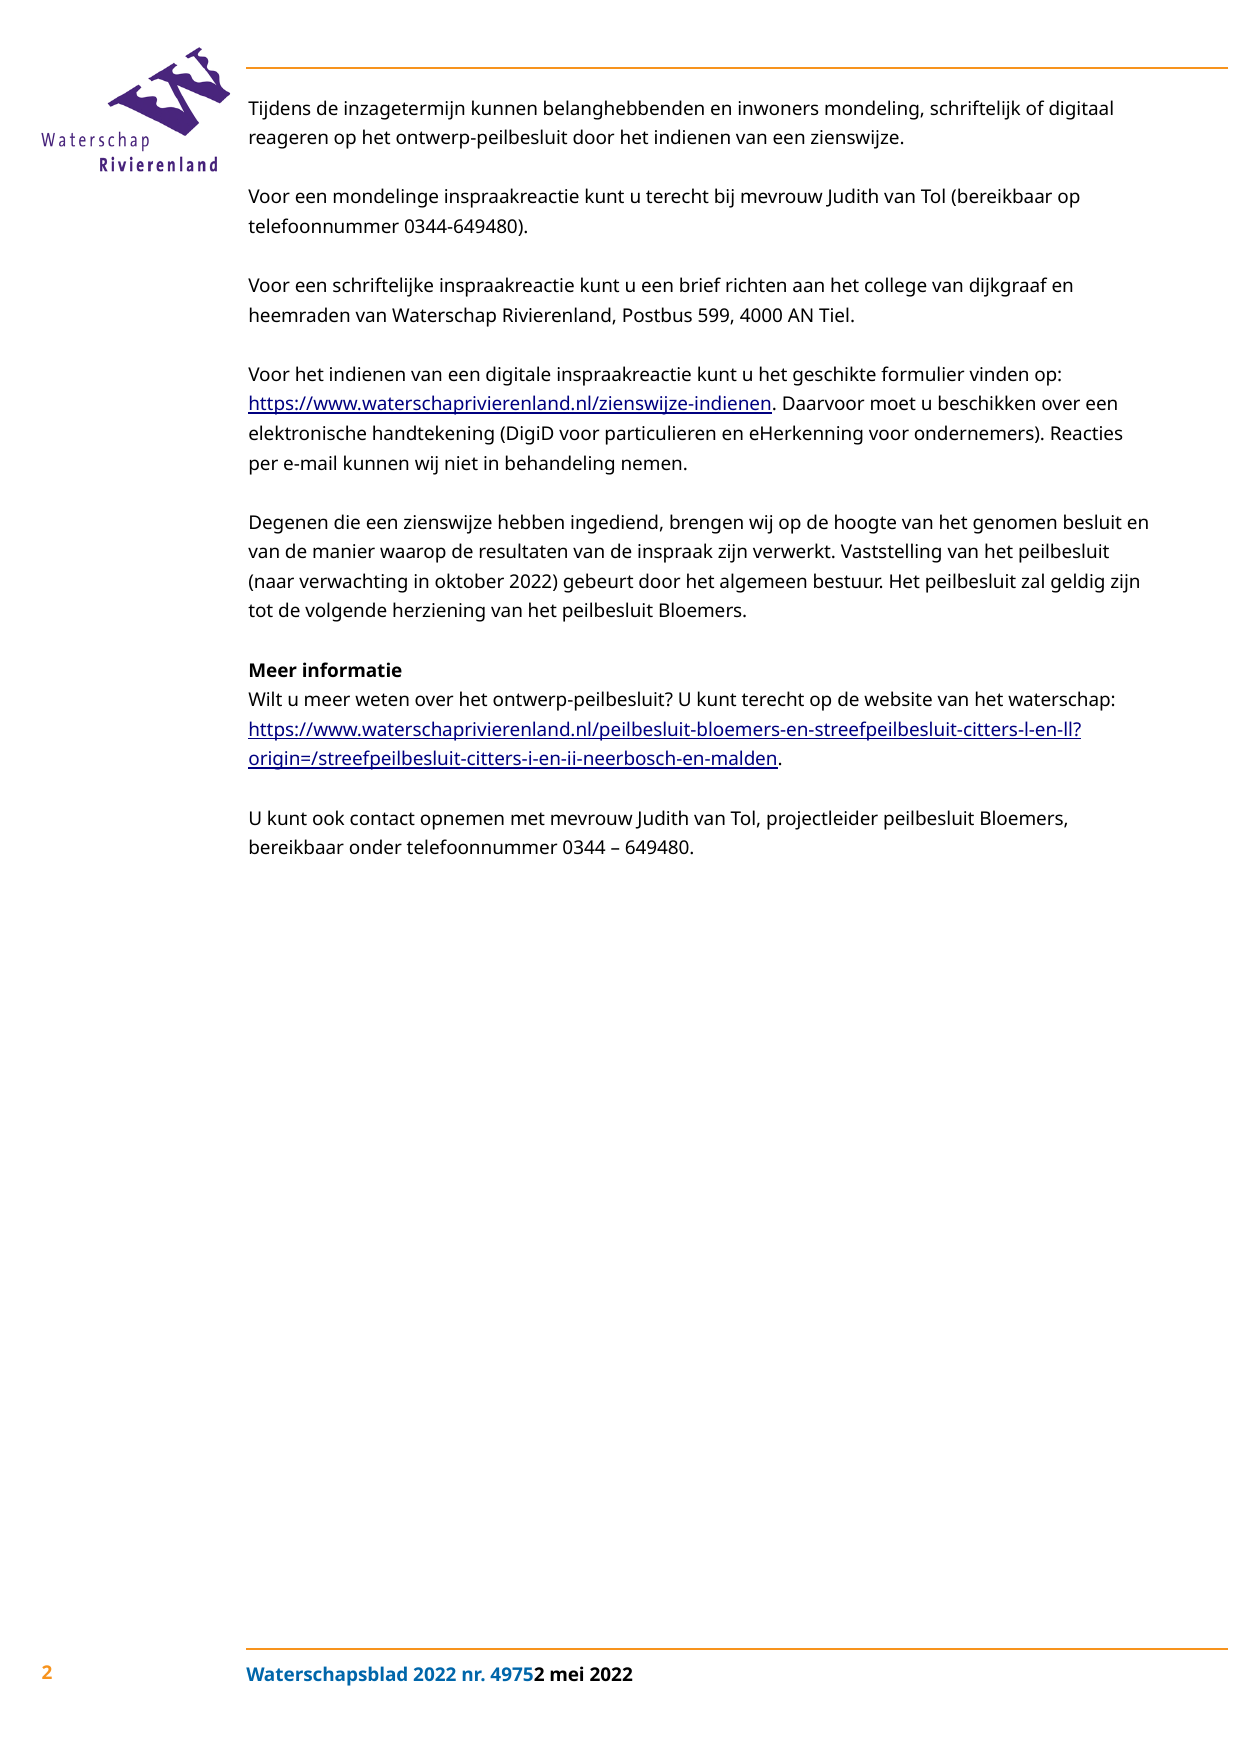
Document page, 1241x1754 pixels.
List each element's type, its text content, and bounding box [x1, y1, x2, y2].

text https://www.waterschaprivierenland.nl/peilbesluit-bloemers-en-streefpeilbesluit-citters-l-en-ll?origin=/streefpeilbesluit-citters-i-en-ii-neerbosch-en-malden. [248, 716, 1152, 771]
text U kunt ook contact opnemen met mevrouw Judith van Tol, projectleider peilbesluit Bloemers, bereikbaar onder telefoonnummer 0344 – 649480. [248, 805, 1152, 860]
text Voor een schriftelijke inspraakreactie kunt u een brief richten aan het college van dijkgraaf en heemraden van Waterschap Rivierenland, Postbus 599, 4000 AN Tiel. [248, 272, 1152, 328]
text Wilt u meer weten over het ontwerp-peilbesluit? U kunt terecht op de website van het waterschap: [248, 686, 1152, 712]
picture [41, 47, 231, 172]
text https://www.waterschaprivierenland.nl/zienswijze-indienen. Daarvoor moet u beschikken over een elektronische handtekening (DigiD voor particulieren en eHerkenning voor ondernemers). Reacties per e-mail kunnen wij niet in behandeling nemen. [248, 391, 1152, 476]
text Degenen die een zienswijze hebben ingediend, brengen wij op de hoogte van het genomen besluit en van de manier waarop de resultaten van de inspraak zijn verwerkt. Vaststelling van het peilbesluit (naar verwachting in oktober 2022) gebeurt door het algemeen bestuur. Het peilbesluit zal geldig zijn tot de volgende herziening van het peilbesluit Bloemers. [248, 509, 1152, 623]
text Meer informatie [248, 657, 1152, 683]
text Voor een mondelinge inspraakreactie kunt u terecht bij mevrouw Judith van Tol (bereikbaar op telefoonnummer 0344-649480). [248, 183, 1152, 239]
text Voor het indienen van een digitale inspraakreactie kunt u het geschikte formulier vinden op: [248, 361, 1152, 387]
text Tijdens de inzagetermijn kunnen belanghebbenden en inwoners mondeling, schriftelijk of digitaal reageren op het ontwerp-peilbesluit door het indienen van een zienswijze. [248, 95, 1152, 150]
